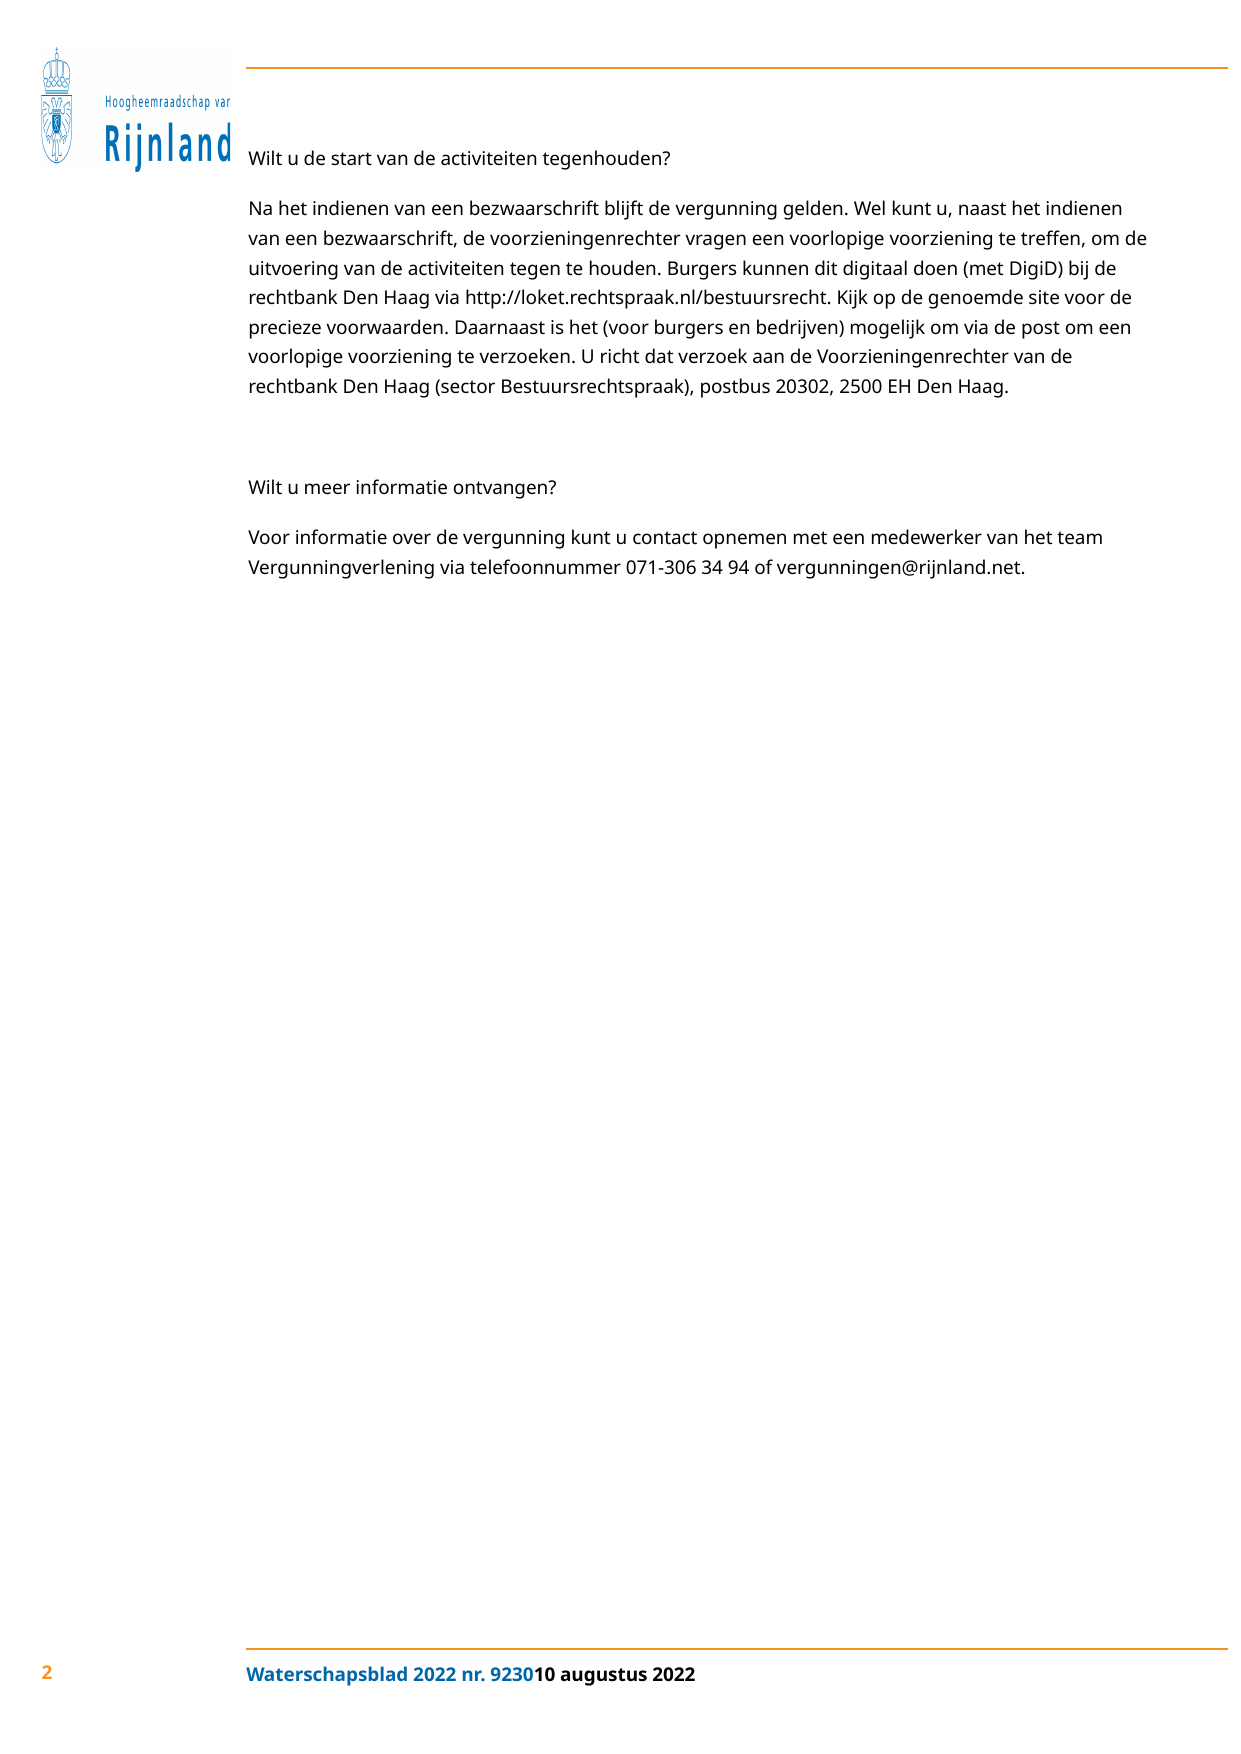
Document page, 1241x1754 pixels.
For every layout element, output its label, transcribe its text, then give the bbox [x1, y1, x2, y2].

text Wilt u meer informatie ontvangen? [248, 474, 1152, 500]
text Na het indienen van een bezwaarschrift blijft de vergunning gelden. Wel kunt u, naast het indienen van een bezwaarschrift, de voorzieningenrechter vragen een voorlopige voorziening te treffen, om de uitvoering van de activiteiten tegen te houden. Burgers kunnen dit digitaal doen (met DigiD) bij de rechtbank Den Haag via http://loket.rechtspraak.nl/bestuursrecht. Kijk op de genoemde site voor de precieze voorwaarden. Daarnaast is het (voor burgers en bedrijven) mogelijk om via de post om een voorlopige voorziening te verzoeken. U richt dat verzoek aan de Voorzieningenrechter van de rechtbank Den Haag (sector Bestuursrechtspraak), postbus 20302, 2500 EH Den Haag. [248, 196, 1152, 399]
text Wilt u de start van de activiteiten tegenhouden? [248, 145, 1152, 171]
text Voor informatie over de vergunning kunt u contact opnemen met een medewerker van het team Vergunningverlening via telefoonnummer 071-306 34 94 of vergunningen@rijnland.net. [248, 524, 1152, 580]
picture [41, 47, 231, 172]
